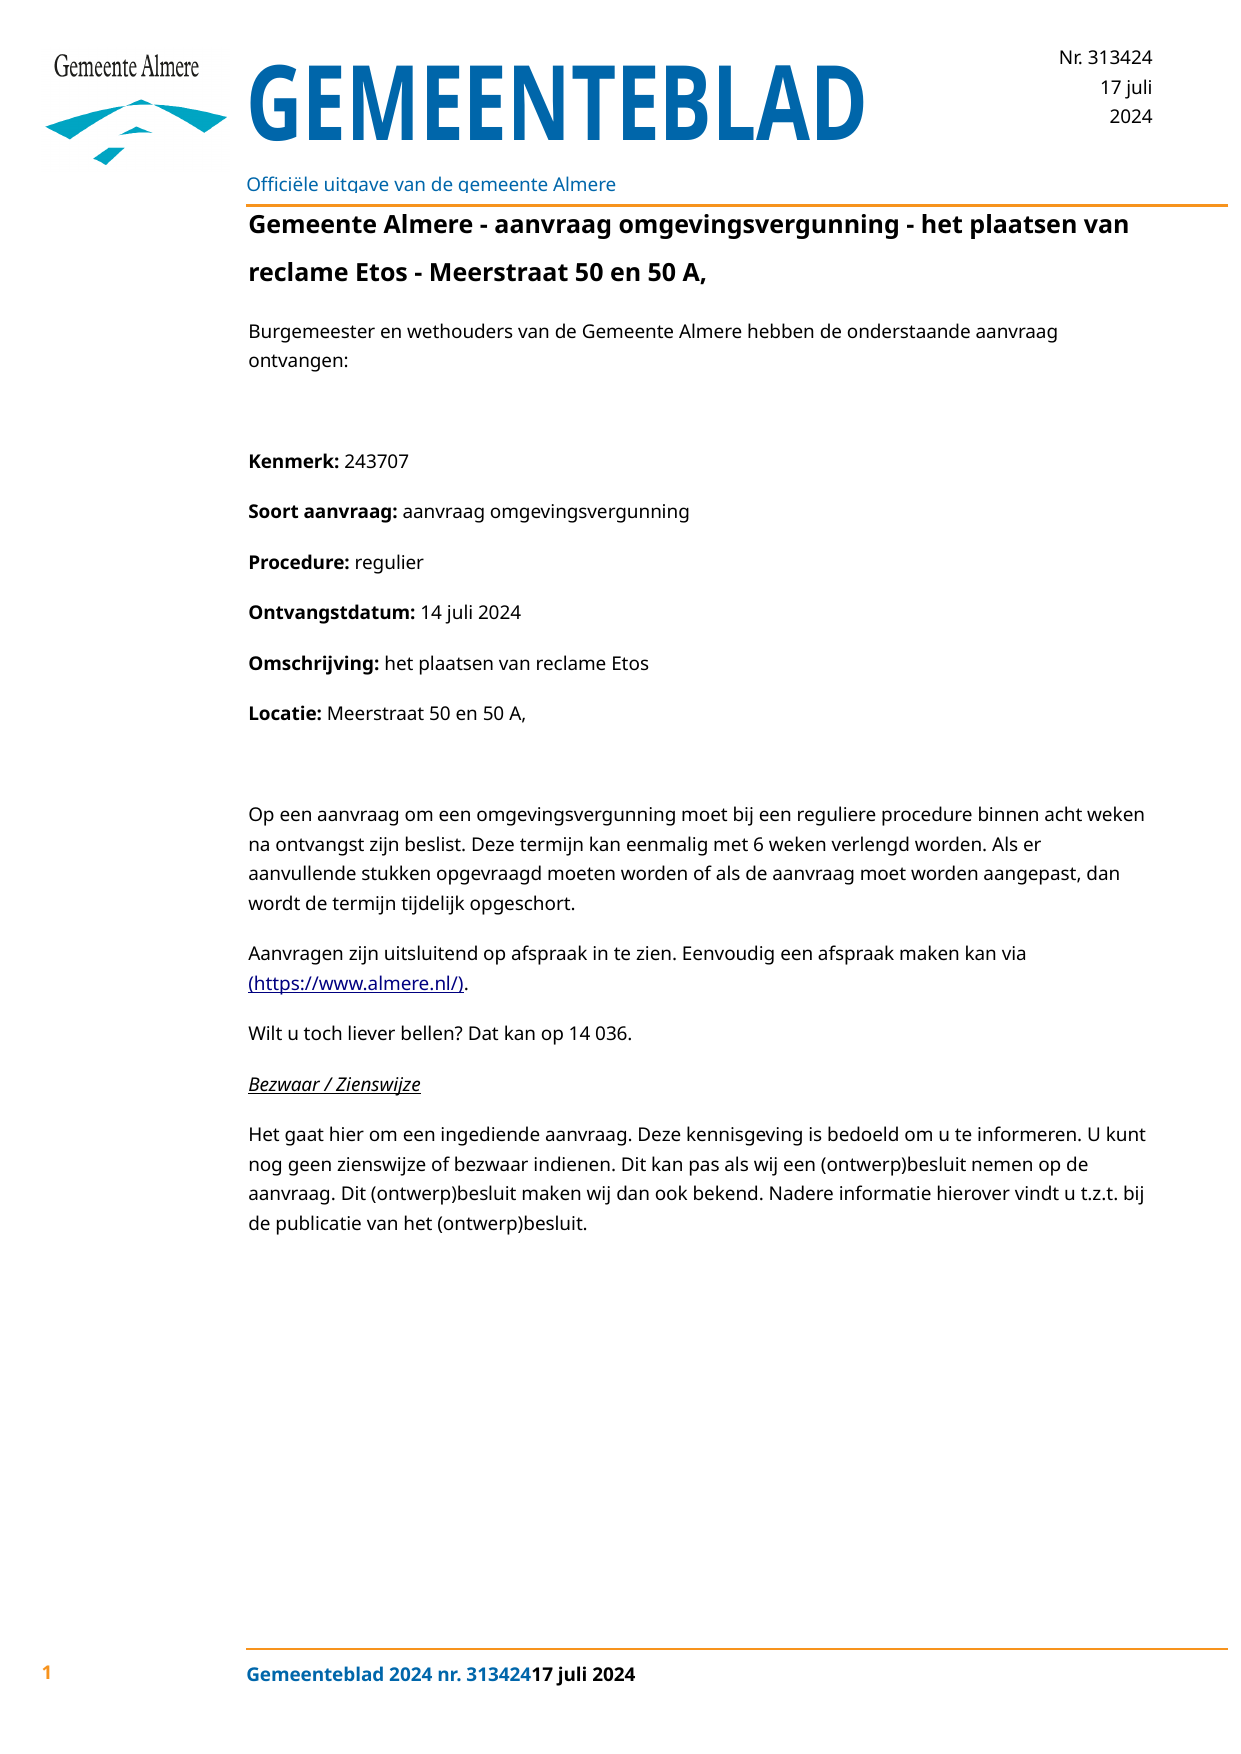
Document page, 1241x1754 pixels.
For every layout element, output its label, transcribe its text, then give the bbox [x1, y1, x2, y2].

text Soort aanvraag: aanvraag omgevingsvergunning [248, 499, 1152, 524]
text Het gaat hier om een ingediende aanvraag. Deze kennisgeving is bedoeld om u te informeren. U kunt nog geen zienswijze of bezwaar indienen. Dit kan pas als wij een (ontwerp)besluit nemen op de aanvraag. Dit (ontwerp)besluit maken wij dan ook bekend. Nadere informatie hierover vindt u t.z.t. bij de publicatie van het (ontwerp)besluit. [248, 1121, 1152, 1236]
picture [41, 47, 231, 172]
text Op een aanvraag om een omgevingsvergunning moet bij een reguliere procedure binnen acht weken na ontvangst zijn beslist. Deze termijn kan eenmalig met 6 weken verlengd worden. Als er aanvullende stukken opgevraagd moeten worden of als de aanvraag moet worden aangepast, dan wordt de termijn tijdelijk opgeschort. [248, 801, 1152, 916]
text Locatie: Meerstraat 50 en 50 A, [248, 700, 1152, 726]
text Aanvragen zijn uitsluitend op afspraak in te zien. Eenvoudig een afspraak maken kan via (https://www.almere.nl/). [248, 940, 1152, 996]
text Kenmerk: 243707 [248, 448, 1152, 474]
text Ontvangstdatum: 14 juli 2024 [248, 599, 1152, 625]
text Procedure: regulier [248, 549, 1152, 575]
text Wilt u toch liever bellen? Dat kan op 14 036. [248, 1020, 1152, 1046]
text Omschrijving: het plaatsen van reclame Etos [248, 650, 1152, 676]
text Gemeente Almere - aanvraag omgevingsvergunning - het plaatsen van reclame Etos - Meerstraat 50 en 50 A, [248, 207, 1152, 288]
text Bezwaar / Zienswijze [248, 1071, 1152, 1097]
text Burgemeester en wethouders van de Gemeente Almere hebben de onderstaande aanvraag ontvangen: [248, 318, 1152, 373]
